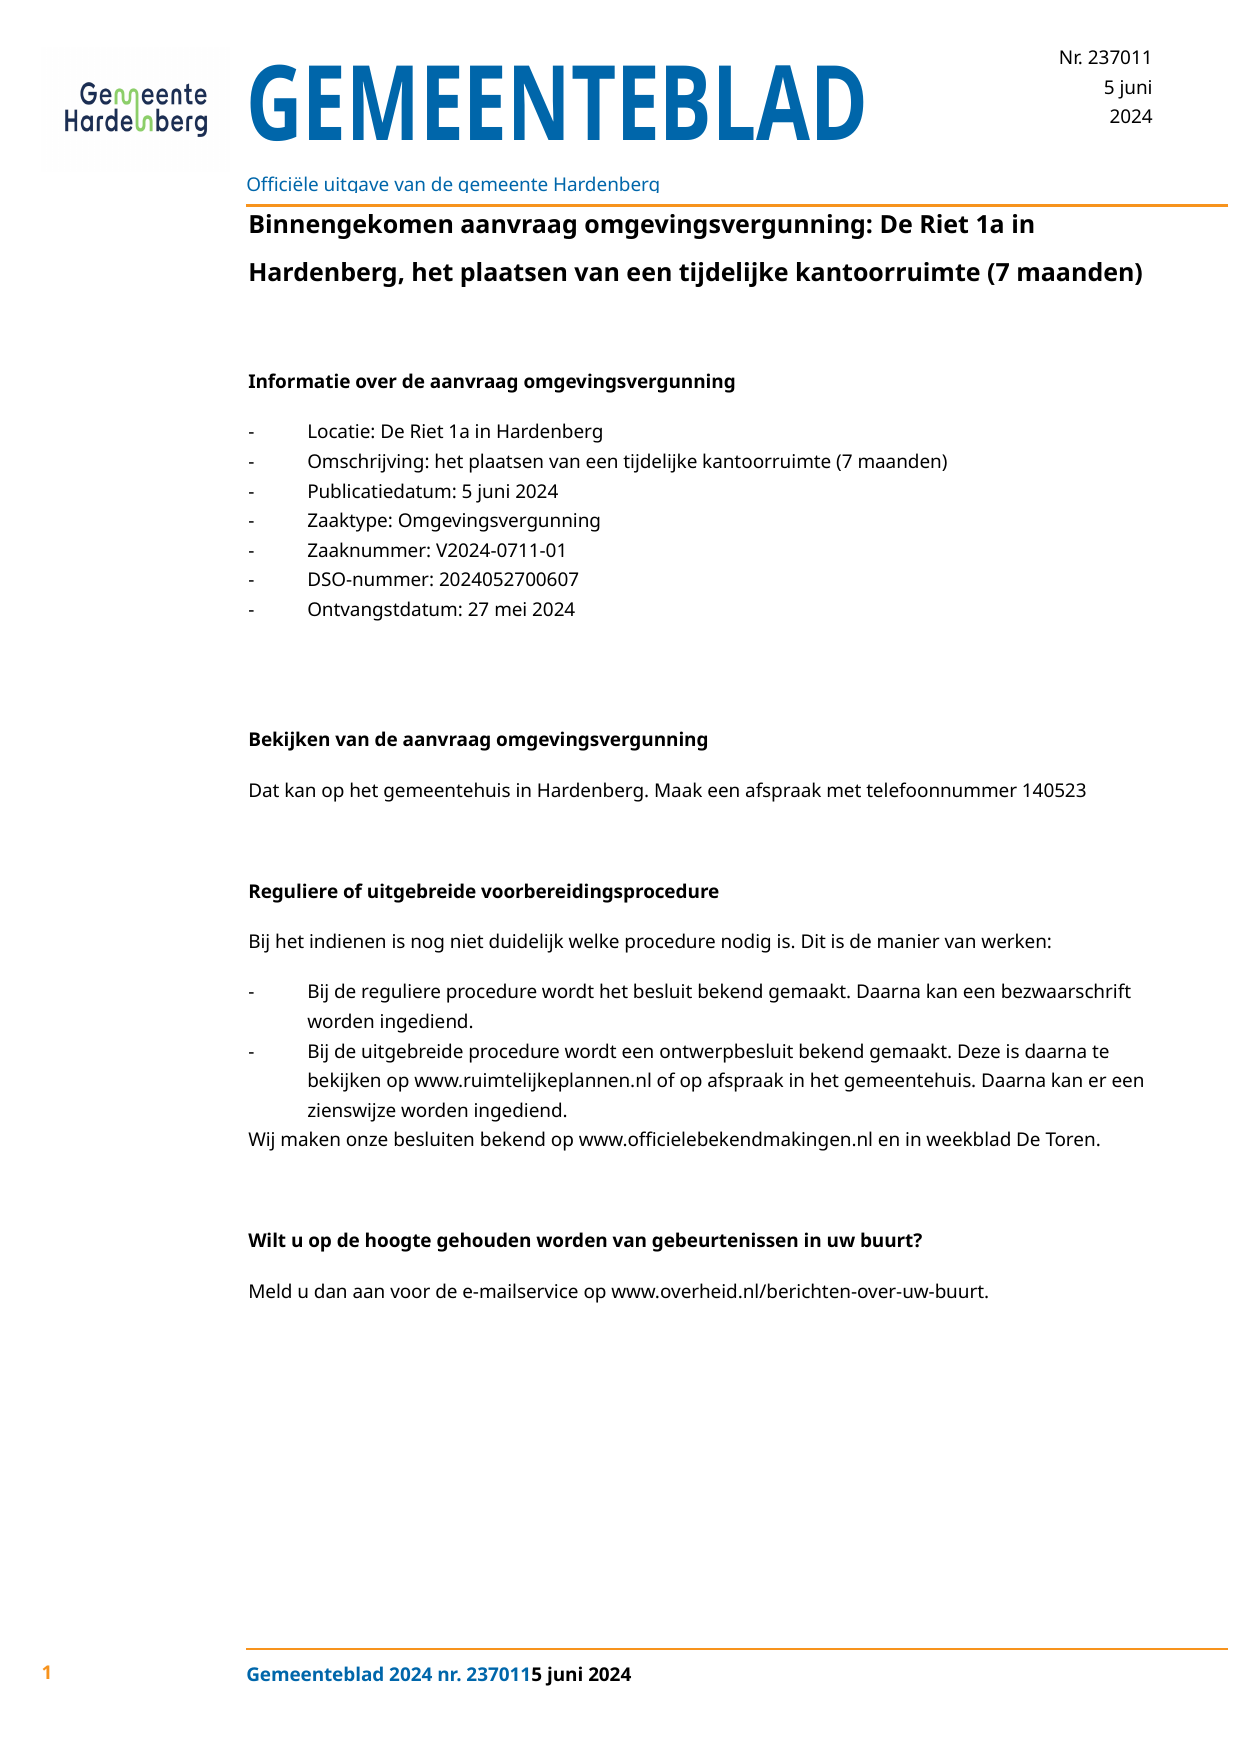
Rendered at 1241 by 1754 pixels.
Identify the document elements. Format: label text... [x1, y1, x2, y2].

text Binnengekomen aanvraag omgevingsvergunning: De Riet 1a in Hardenberg, het plaatsen van een tijdelijke kantoorruimte (7 maanden) [248, 207, 1152, 288]
list DSO-nummer: 2024052700607 [248, 567, 1152, 592]
list Ontvangstdatum: 27 mei 2024 [248, 596, 1152, 622]
text Dat kan op het gemeentehuis in Hardenberg. Maak een afspraak met telefoonnummer 140523 [248, 777, 1152, 803]
text Bekijken van de aanvraag omgevingsvergunning [248, 727, 1152, 752]
picture [41, 47, 231, 172]
list Omschrijving: het plaatsen van een tijdelijke kantoorruimte (7 maanden) [248, 448, 1152, 474]
list Zaaktype: Omgevingsvergunning [248, 507, 1152, 533]
text Bij het indienen is nog niet duidelijk welke procedure nodig is. Dit is de manier van werken: [248, 928, 1152, 954]
list Zaaknummer: V2024-0711-01 [248, 537, 1152, 563]
list Locatie: De Riet 1a in Hardenberg [248, 419, 1152, 444]
text Meld u dan aan voor de e-mailservice op www.overheid.nl/berichten-over-uw-buurt. [248, 1278, 1152, 1304]
list Bij de reguliere procedure wordt het besluit bekend gemaakt. Daarna kan een bezwaarschrift worden ingediend. [248, 979, 1152, 1034]
text Informatie over de aanvraag omgevingsvergunning [248, 368, 1152, 394]
list Bij de uitgebreide procedure wordt een ontwerpbesluit bekend gemaakt. Deze is daarna te bekijken op www.ruimtelijkeplannen.nl of op afspraak in het gemeentehuis. Daarna kan er een zienswijze worden ingediend. [248, 1038, 1152, 1123]
text Wij maken onze besluiten bekend op www.officielebekendmakingen.nl en in weekblad De Toren. [248, 1127, 1152, 1152]
list Publicatiedatum: 5 juni 2024 [248, 478, 1152, 504]
text Wilt u op de hoogte gehouden worden van gebeurtenissen in uw buurt? [248, 1227, 1152, 1253]
text Reguliere of uitgebreide voorbereidingsprocedure [248, 878, 1152, 904]
